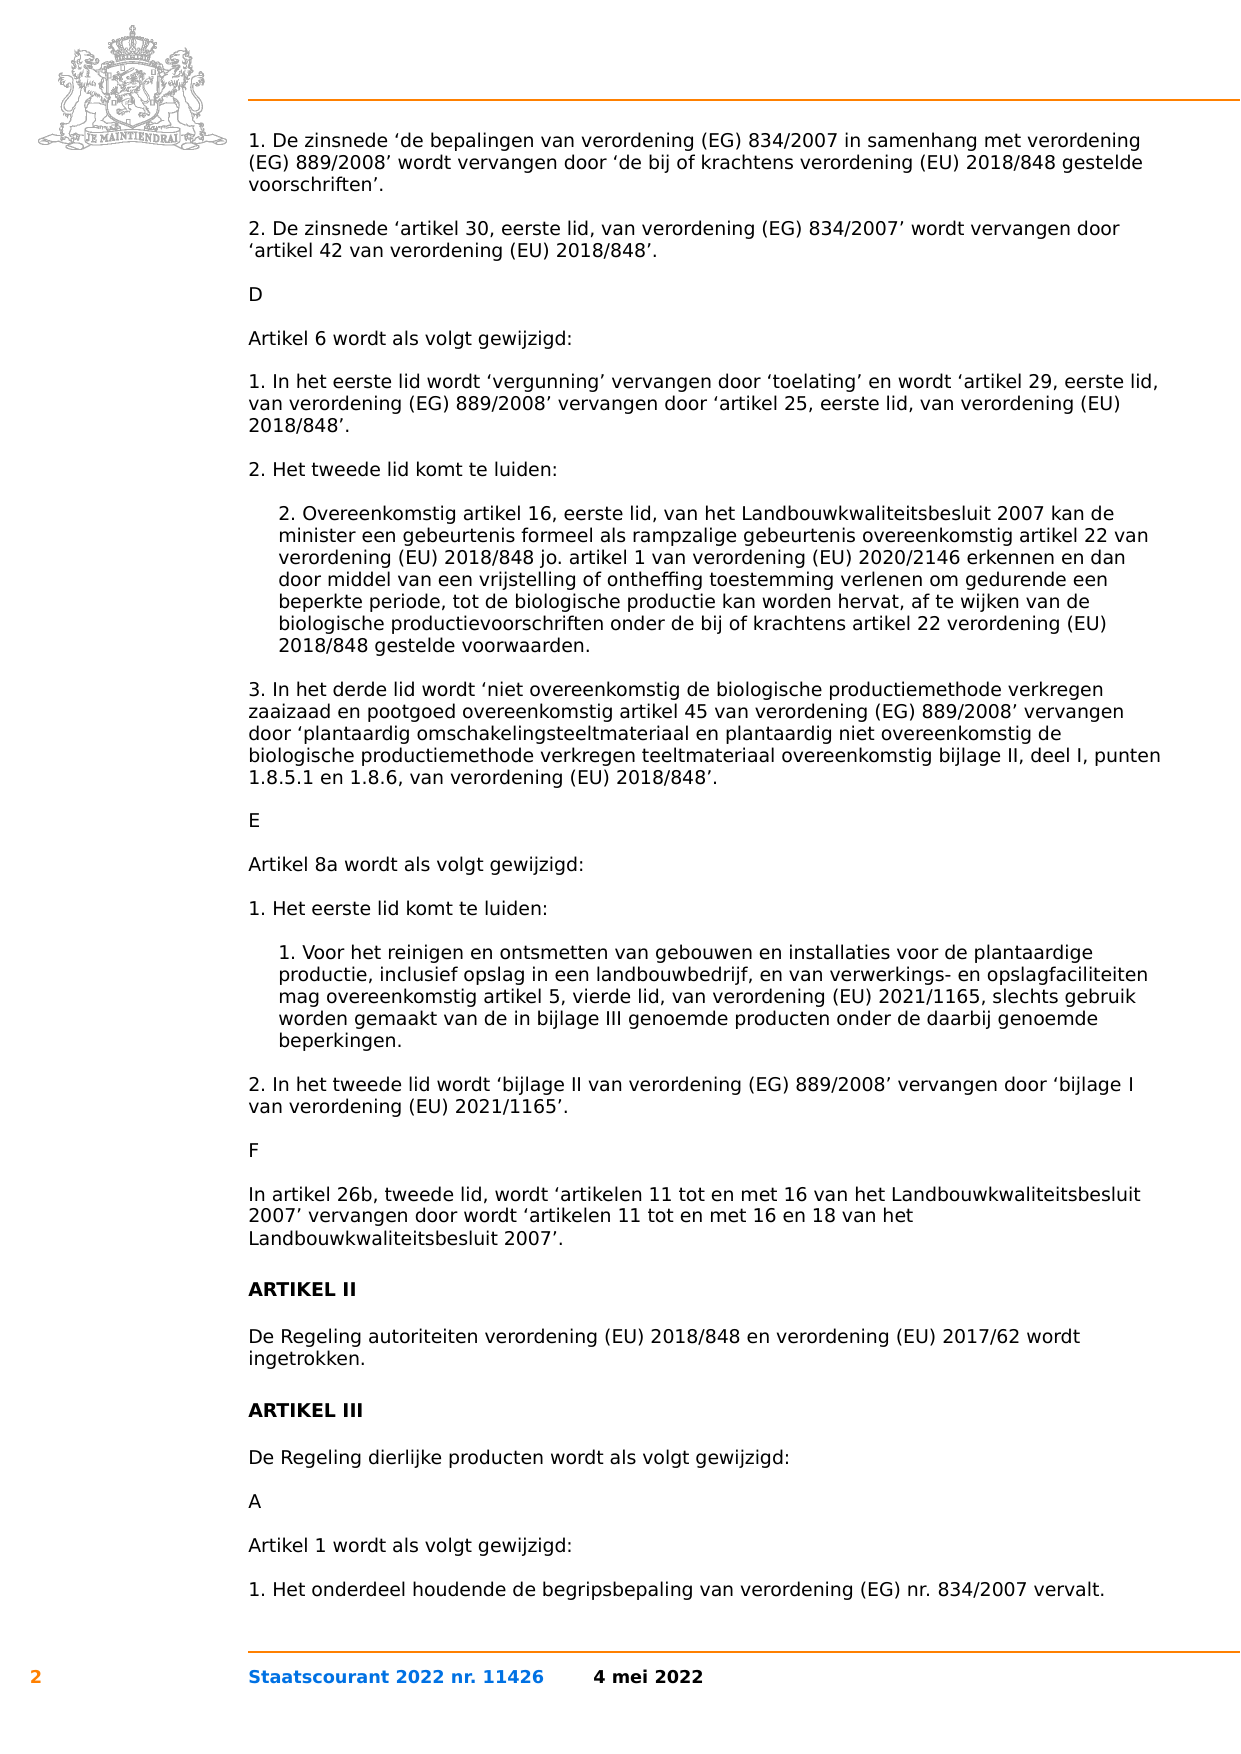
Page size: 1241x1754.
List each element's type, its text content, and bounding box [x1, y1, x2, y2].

text De Regeling dierlijke producten wordt als volgt gewijzigd: [248, 1447, 1163, 1469]
text 2. De zinsnede ‘artikel 30, eerste lid, van verordening (EG) 834/2007’ wordt vervangen door ‘artikel 42 van verordening (EU) 2018/848’. [248, 218, 1163, 262]
text E [248, 810, 1163, 832]
text 1. Het onderdeel houdende de begripsbepaling van verordening (EG) nr. 834/2007 vervalt. [248, 1579, 1163, 1601]
text 2. Overeenkomstig artikel 16, eerste lid, van het Landbouwkwaliteitsbesluit 2007 kan de minister een gebeurtenis formeel als rampzalige gebeurtenis overeenkomstig artikel 22 van verordening (EU) 2018/848 jo. artikel 1 van verordening (EU) 2020/2146 erkennen en dan door middel van een vrijstelling of ontheffing toestemming verlenen om gedurende een beperkte periode, tot de biologische productie kan worden hervat, af te wijken van de biologische productievoorschriften onder de bij of krachtens artikel 22 verordening (EU) 2018/848 gestelde voorwaarden. [278, 503, 1163, 657]
text 2. Het tweede lid komt te luiden: [248, 459, 1163, 481]
text In artikel 26b, tweede lid, wordt ‘artikelen 11 tot en met 16 van het Landbouwkwaliteitsbesluit 2007’ vervangen door wordt ‘artikelen 11 tot en met 16 en 18 van het Landbouwkwaliteitsbesluit 2007’. [248, 1183, 1163, 1249]
text 1. Voor het reinigen en ontsmetten van gebouwen en installaties voor de plantaardige productie, inclusief opslag in een landbouwbedrijf, en van verwerkings- en opslagfaciliteiten mag overeenkomstig artikel 5, vierde lid, van verordening (EU) 2021/1165, slechts gebruik worden gemaakt van de in bijlage III genoemde producten onder de daarbij genoemde beperkingen. [278, 942, 1163, 1052]
text A [248, 1491, 1163, 1513]
text Artikel 1 wordt als volgt gewijzigd: [248, 1535, 1163, 1557]
picture [38, 25, 227, 150]
text 3. In het derde lid wordt ‘niet overeenkomstig de biologische productiemethode verkregen zaaizaad en pootgoed overeenkomstig artikel 45 van verordening (EG) 889/2008’ vervangen door ‘plantaardig omschakelingsteeltmateriaal en plantaardig niet overeenkomstig de biologische productiemethode verkregen teeltmateriaal overeenkomstig bijlage II, deel I, punten 1.8.5.1 en 1.8.6, van verordening (EU) 2018/848’. [248, 679, 1163, 788]
text 1. De zinsnede ‘de bepalingen van verordening (EG) 834/2007 in samenhang met verordening (EG) 889/2008’ wordt vervangen door ‘de bij of krachtens verordening (EU) 2018/848 gestelde voorschriften’. [248, 130, 1163, 196]
subtitle ARTIKEL II [248, 1279, 1163, 1301]
text Artikel 8a wordt als volgt gewijzigd: [248, 854, 1163, 876]
text 1. In het eerste lid wordt ‘vergunning’ vervangen door ‘toelating’ en wordt ‘artikel 29, eerste lid, van verordening (EG) 889/2008’ vervangen door ‘artikel 25, eerste lid, van verordening (EU) 2018/848’. [248, 371, 1163, 437]
text D [248, 283, 1163, 306]
text 2. In het tweede lid wordt ‘bijlage II van verordening (EG) 889/2008’ vervangen door ‘bijlage I van verordening (EU) 2021/1165’. [248, 1074, 1163, 1118]
text De Regeling autoriteiten verordening (EU) 2018/848 en verordening (EU) 2017/62 wordt ingetrokken. [248, 1326, 1163, 1370]
text 1. Het eerste lid komt te luiden: [248, 898, 1163, 920]
text F [248, 1139, 1163, 1162]
subtitle ARTIKEL III [248, 1400, 1163, 1422]
text Artikel 6 wordt als volgt gewijzigd: [248, 327, 1163, 349]
